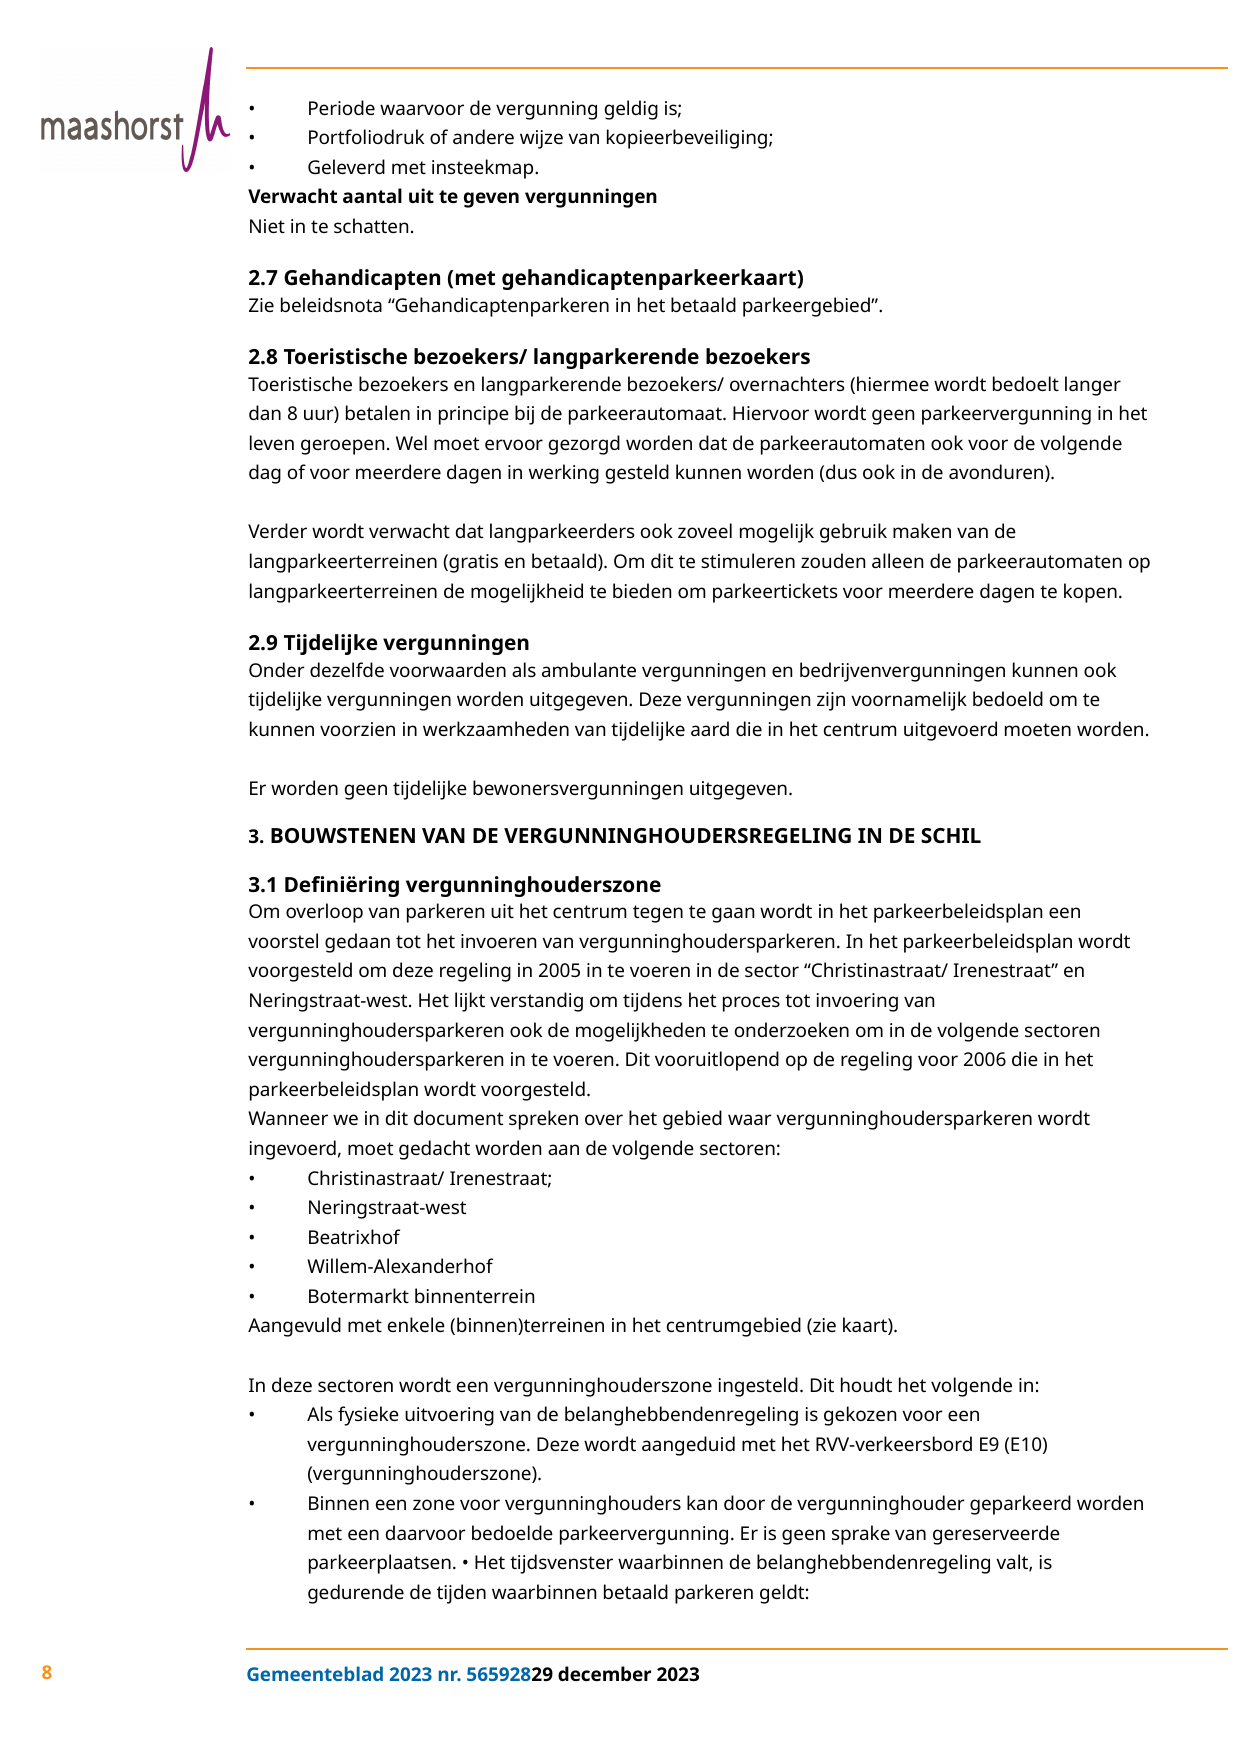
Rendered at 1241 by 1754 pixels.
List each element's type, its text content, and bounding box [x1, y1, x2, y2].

list Periode waarvoor de vergunning geldig is; [248, 95, 1152, 121]
text Zie beleidsnota “Gehandicaptenparkeren in het betaald parkeergebied”. [248, 292, 1152, 318]
text Wanneer we in dit document spreken over het gebied waar vergunninghoudersparkeren wordt ingevoerd, moet gedacht worden aan de volgende sectoren: [248, 1106, 1152, 1161]
list Beatrixhof [248, 1224, 1152, 1249]
list Als fysieke uitvoering van de belanghebbendenregeling is gekozen voor een vergunninghouderszone. Deze wordt aangeduid met het RVV-verkeersbord E9 (E10) (vergunninghouderszone). [248, 1401, 1152, 1486]
list Willem-Alexanderhof [248, 1253, 1152, 1279]
list Christinastraat/ Irenestraat; [248, 1165, 1152, 1190]
text Verwacht aantal uit te geven vergunningen [248, 183, 1152, 209]
text Toeristische bezoekers en langparkerende bezoekers/ overnachters (hiermee wordt bedoelt langer dan 8 uur) betalen in principe bij de parkeerautomaat. Hiervoor wordt geen parkeervergunning in het leven geroepen. Wel moet ervoor gezorgd worden dat de parkeerautomaten ook voor de volgende dag of voor meerdere dagen in werking gesteld kunnen worden (dus ook in de avonduren). [248, 371, 1152, 485]
text Niet in te schatten. [248, 213, 1152, 239]
text Om overloop van parkeren uit het centrum tegen te gaan wordt in het parkeerbeleidsplan een voorstel gedaan tot het invoeren van vergunninghoudersparkeren. In het parkeerbeleidsplan wordt voorgesteld om deze regeling in 2005 in te voeren in de sector “Christinastraat/ Irenestraat” en Neringstraat-west. Het lijkt verstandig om tijdens het proces tot invoering van vergunninghoudersparkeren ook de mogelijkheden te onderzoeken om in de volgende sectoren vergunninghoudersparkeren in te voeren. Dit vooruitlopend op de regeling voor 2006 die in het parkeerbeleidsplan wordt voorgesteld. [248, 898, 1152, 1102]
list Portfoliodruk of andere wijze van kopieerbeveiliging; [248, 124, 1152, 150]
list Botermarkt binnenterrein [248, 1283, 1152, 1309]
text 3.1 Definiëring vergunninghouderszone [248, 870, 1152, 898]
text 2.8 Toeristische bezoekers/ langparkerende bezoekers [248, 342, 1152, 371]
list Binnen een zone voor vergunninghouders kan door de vergunninghouder geparkeerd worden met een daarvoor bedoelde parkeervergunning. Er is geen sprake van gereserveerde parkeerplaatsen. • Het tijdsvenster waarbinnen de belanghebbendenregeling valt, is gedurende de tijden waarbinnen betaald parkeren geldt: [248, 1490, 1152, 1604]
list Neringstraat-west [248, 1194, 1152, 1220]
text Er worden geen tijdelijke bewonersvergunningen uitgegeven. [248, 775, 1152, 801]
text 2.7 Gehandicapten (met gehandicaptenparkeerkaart) [248, 263, 1152, 292]
picture [41, 47, 231, 172]
text In deze sectoren wordt een vergunninghouderszone ingesteld. Dit houdt het volgende in: [248, 1372, 1152, 1397]
text 3. BOUWSTENEN VAN DE VERGUNNINGHOUDERSREGELING IN DE SCHIL [248, 821, 1152, 849]
list Geleverd met insteekmap. [248, 154, 1152, 180]
text 2.9 Tijdelijke vergunningen [248, 628, 1152, 657]
text Onder dezelfde voorwaarden als ambulante vergunningen en bedrijvenvergunningen kunnen ook tijdelijke vergunningen worden uitgegeven. Deze vergunningen zijn voornamelijk bedoeld om te kunnen voorzien in werkzaamheden van tijdelijke aard die in het centrum uitgevoerd moeten worden. [248, 657, 1152, 742]
text Verder wordt verwacht dat langparkeerders ook zoveel mogelijk gebruik maken van de langparkeerterreinen (gratis en betaald). Om dit te stimuleren zouden alleen de parkeerautomaten op langparkeerterreinen de mogelijkheid te bieden om parkeertickets voor meerdere dagen te kopen. [248, 519, 1152, 604]
text Aangevuld met enkele (binnen)terreinen in het centrumgebied (zie kaart). [248, 1313, 1152, 1338]
